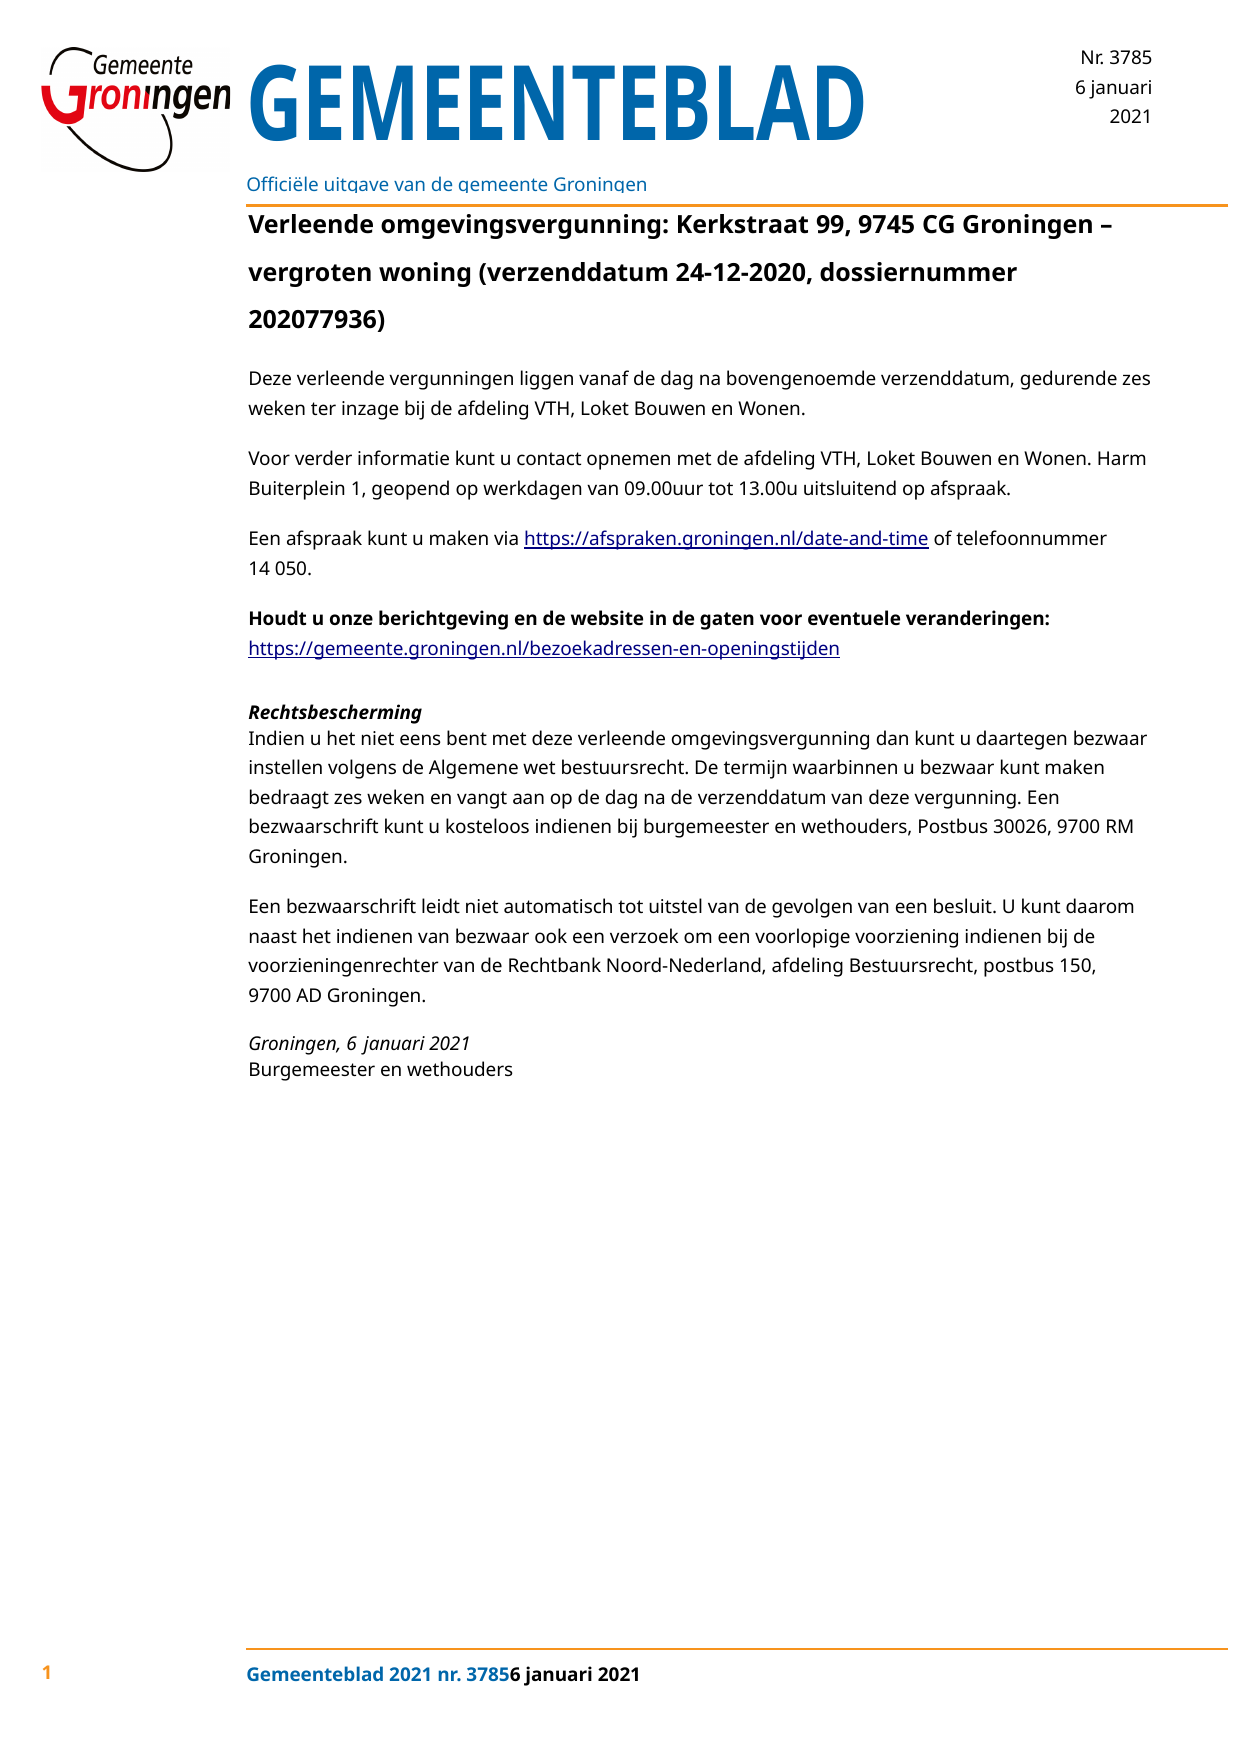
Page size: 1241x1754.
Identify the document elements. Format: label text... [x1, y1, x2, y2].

text Verleende omgevingsvergunning: Kerkstraat 99, 9745 CG Groningen – vergroten woning (verzenddatum 24-12-2020, dossiernummer 202077936) [248, 207, 1152, 336]
text Burgemeester en wethouders [248, 1056, 1152, 1082]
text Indien u het niet eens bent met deze verleende omgevingsvergunning dan kunt u daartegen bezwaar instellen volgens de Algemene wet bestuursrecht. De termijn waarbinnen u bezwaar kunt maken bedraagt zes weken en vangt aan op de dag na de verzenddatum van deze vergunning. Een bezwaarschrift kunt u kosteloos indienen bij burgemeester en wethouders, Postbus 30026, 9700 RM Groningen. [248, 725, 1152, 869]
text Houdt u onze berichtgeving en de website in de gaten voor eventuele veranderingen: https://gemeente.groningen.nl/bezoekadressen-en-openingstijden [248, 606, 1152, 661]
text Een bezwaarschrift leidt niet automatisch tot uitstel van de gevolgen van een besluit. U kunt daarom naast het indienen van bezwaar ook een verzoek om een voorlopige voorziening indienen bij de voorzieningenrechter van de Rechtbank Noord-Nederland, afdeling Bestuursrecht, postbus 150, 9700 AD Groningen. [248, 893, 1152, 1008]
text Deze verleende vergunningen liggen vanaf de dag na bovengenoemde verzenddatum, gedurende zes weken ter inzage bij de afdeling VTH, Loket Bouwen en Wonen. [248, 366, 1152, 421]
text Voor verder informatie kunt u contact opnemen met de afdeling VTH, Loket Bouwen en Wonen. Harm Buiterplein 1, geopend op werkdagen van 09.00uur tot 13.00u uitsluitend op afspraak. [248, 446, 1152, 501]
text Rechtsbescherming [248, 699, 1152, 725]
picture [41, 47, 231, 172]
text Een afspraak kunt u maken via https://afspraken.groningen.nl/date-and-time of telefoonnummer 14 050. [248, 526, 1152, 581]
text Groningen, 6 januari 2021 [248, 1030, 1152, 1056]
